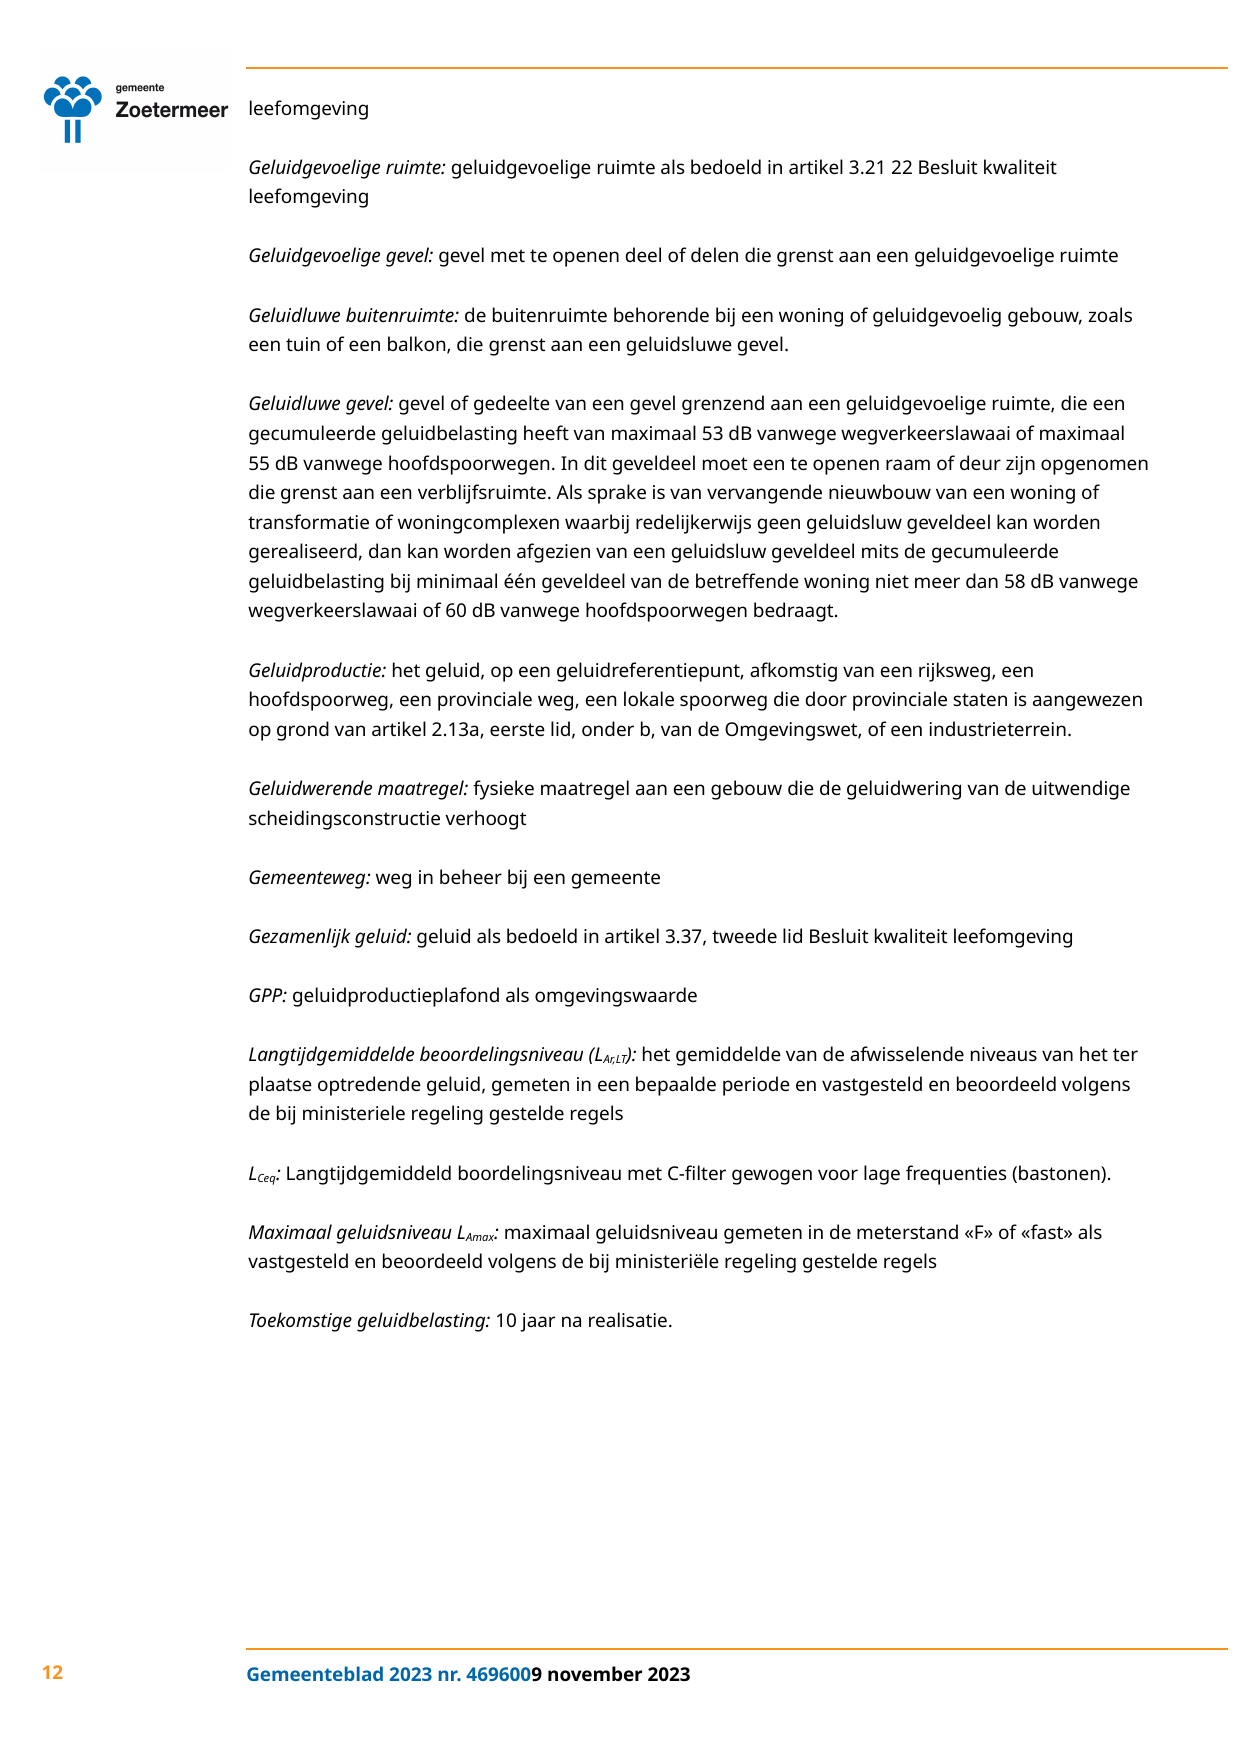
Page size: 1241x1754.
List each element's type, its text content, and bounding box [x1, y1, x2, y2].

text Toekomstige geluidbelasting: 10 jaar na realisatie. [248, 1308, 1152, 1333]
text Gezamenlijk geluid: geluid als bedoeld in artikel 3.37, tweede lid Besluit kwaliteit leefomgeving [248, 923, 1152, 949]
text Gemeenteweg: weg in beheer bij een gemeente [248, 864, 1152, 890]
text Geluidluwe gevel: gevel of gedeelte van een gevel grenzend aan een geluidgevoelige ruimte, die een gecumuleerde geluidbelasting heeft van maximaal 53 dB vanwege wegverkeerslawaai of maximaal 55 dB vanwege hoofdspoorwegen. In dit geveldeel moet een te openen raam of deur zijn opgenomen die grenst aan een verblijfsruimte. Als sprake is van vervangende nieuwbouw van een woning of transformatie of woningcomplexen waarbij redelijkerwijs geen geluidsluw geveldeel kan worden gerealiseerd, dan kan worden afgezien van een geluidsluw geveldeel mits de gecumuleerde geluidbelasting bij minimaal één geveldeel van de betreffende woning niet meer dan 58 dB vanwege wegverkeerslawaai of 60 dB vanwege hoofdspoorwegen bedraagt. [248, 391, 1152, 623]
text Geluidgevoelige ruimte: geluidgevoelige ruimte als bedoeld in artikel 3.21 22 Besluit kwaliteit leefomgeving [248, 154, 1152, 209]
text Geluidluwe buitenruimte: de buitenruimte behorende bij een woning of geluidgevoelig gebouw, zoals een tuin of een balkon, die grenst aan een geluidsluwe gevel. [248, 302, 1152, 357]
text Geluidwerende maatregel: fysieke maatregel aan een gebouw die de geluidwering van de uitwendige scheidingsconstructie verhoogt [248, 775, 1152, 831]
text LCeq: Langtijdgemiddeld boordelingsniveau met C-filter gewogen voor lage frequenties (bastonen). [248, 1160, 1152, 1186]
text Langtijdgemiddelde beoordelingsniveau (LAr,LT): het gemiddelde van de afwisselende niveaus van het ter plaatse optredende geluid, gemeten in een bepaalde periode en vastgesteld en beoordeeld volgens de bij ministeriele regeling gestelde regels [248, 1041, 1152, 1126]
picture [41, 47, 231, 172]
text Maximaal geluidsniveau LAmax: maximaal geluidsniveau gemeten in de meterstand «F» of «fast» als vastgesteld en beoordeeld volgens de bij ministeriële regeling gestelde regels [248, 1219, 1152, 1274]
text leefomgeving [248, 95, 1152, 121]
text GPP: geluidproductieplafond als omgevingswaarde [248, 982, 1152, 1008]
text Geluidgevoelige gevel: gevel met te openen deel of delen die grenst aan een geluidgevoelige ruimte [248, 243, 1152, 268]
text Geluidproductie: het geluid, op een geluidreferentiepunt, afkomstig van een rijksweg, een hoofdspoorweg, een provinciale weg, een lokale spoorweg die door provinciale staten is aangewezen op grond van artikel 2.13a, eerste lid, onder b, van de Omgevingswet, of een industrieterrein. [248, 657, 1152, 742]
